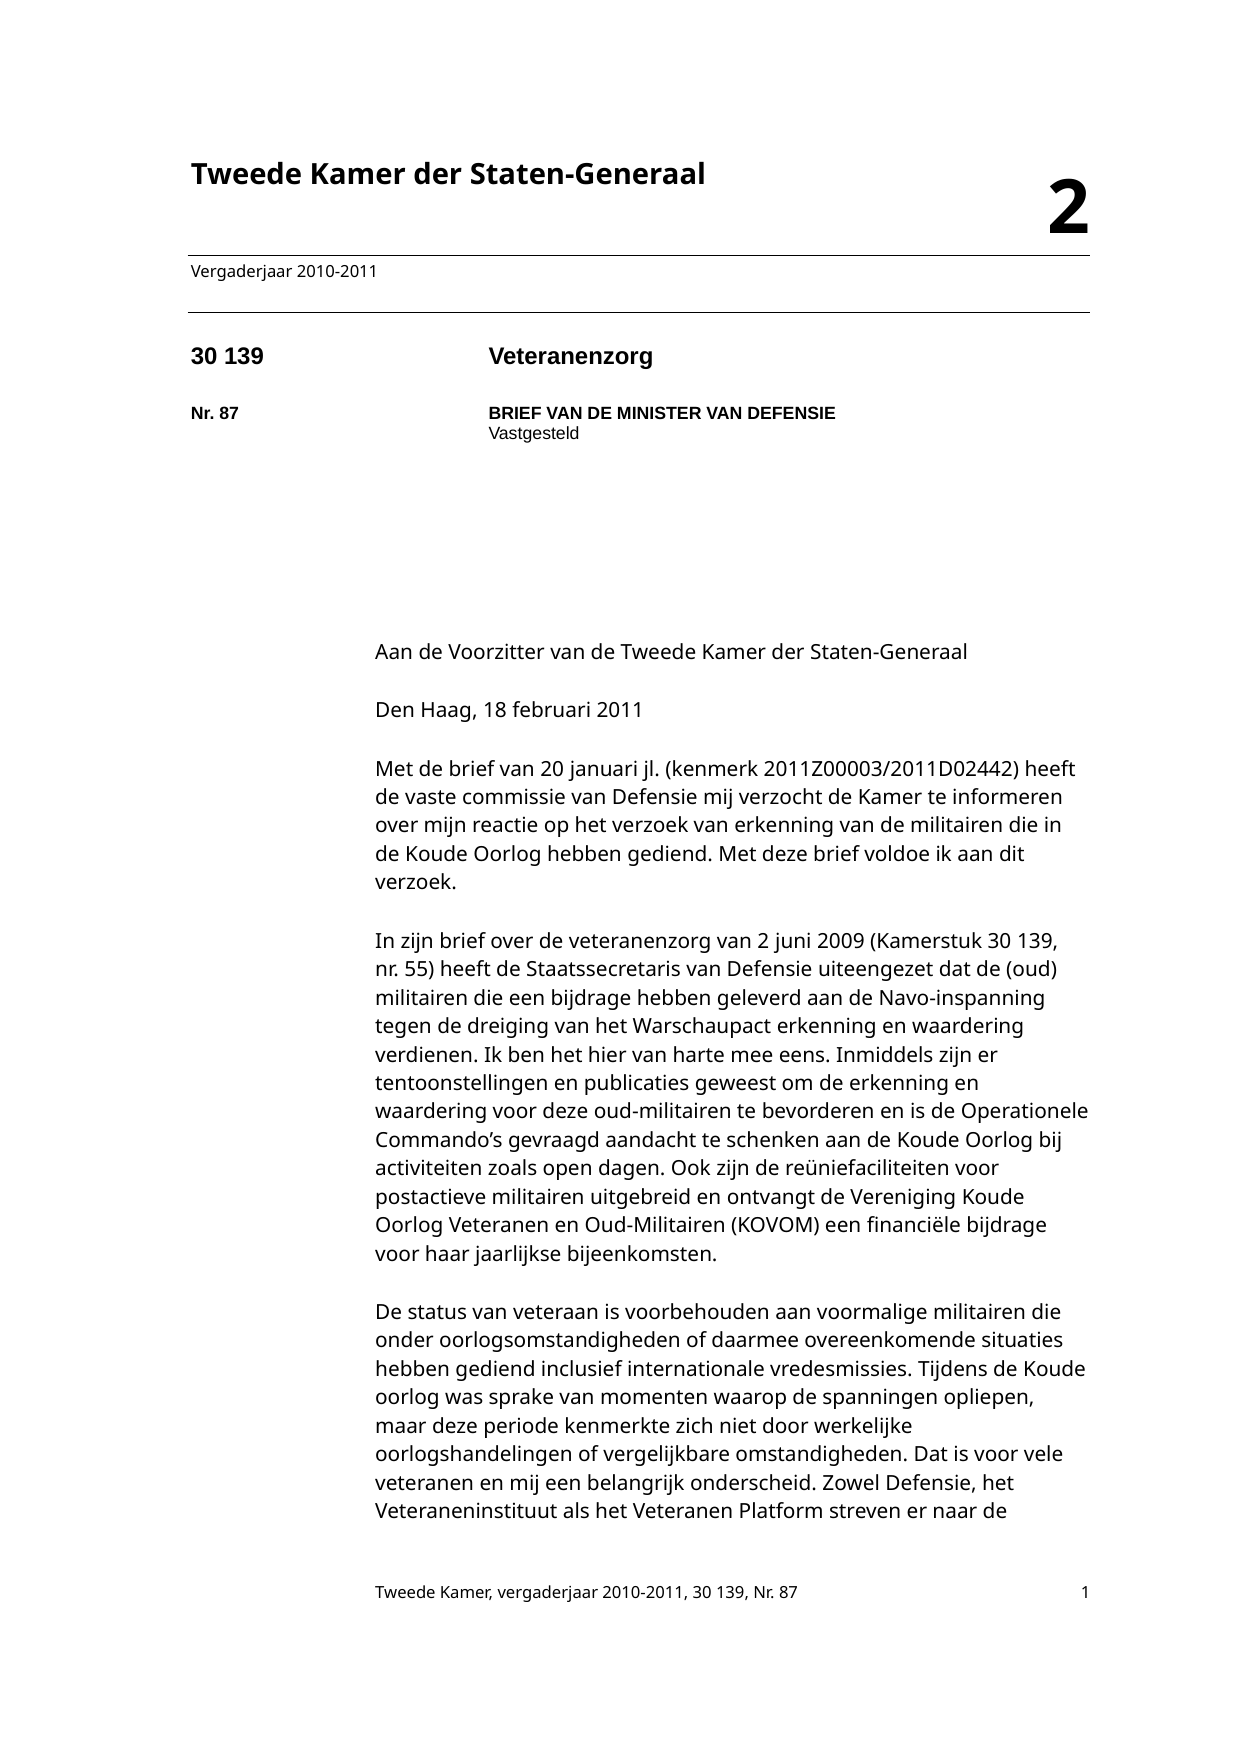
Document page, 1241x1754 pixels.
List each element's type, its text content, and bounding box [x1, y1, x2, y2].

table_cell [485, 256, 1090, 312]
table_header 2 [910, 150, 1090, 255]
table_cell Veteranenzorg [485, 339, 1090, 399]
text In zijn brief over de veteranenzorg van 2 juni 2009 (Kamerstuk 30 139, nr. 55) heeft de Staatssecretaris van Defensie uiteengezet dat de (oud) militairen die een bijdrage hebben geleverd aan de Navo-inspanning tegen de dreiging van het Warschaupact erkenning en waardering verdienen. Ik ben het hier van harte mee eens. Inmiddels zijn er tentoonstellingen en publicaties geweest om de erkenning en waardering voor deze oud-militairen te bevorderen en is de Operationele Commando’s gevraagd aandacht te schenken aan de Koude Oorlog bij activiteiten zoals open dagen. Ook zijn de reüniefaciliteiten voor postactieve militairen uitgebreid en ontvangt de Vereniging Koude Oorlog Veteranen en Oud-Militairen (KOVOM) een financiële bijdrage voor haar jaarlijkse bijeenkomsten. [375, 926, 1090, 1267]
table_cell [188, 313, 485, 339]
table_cell BRIEF VAN DE MINISTER VAN DEFENSIE Vastgesteld [485, 399, 1090, 518]
table_cell [485, 313, 1090, 339]
table_cell 30 139 [188, 339, 485, 399]
text Aan de Voorzitter van de Tweede Kamer der Staten-Generaal [375, 637, 1090, 665]
text De status van veteraan is voorbehouden aan voormalige militairen die onder oorlogsomstandigheden of daarmee overeenkomende situaties hebben gediend inclusief internationale vredesmissies. Tijdens de Koude oorlog was sprake van momenten waarop de spanningen opliepen, maar deze periode kenmerkte zich niet door werkelijke oorlogshandelingen of vergelijkbare omstandigheden. Dat is voor vele veteranen en mij een belangrijk onderscheid. Zowel Defensie, het Veteraneninstituut als het Veteranen Platform streven er naar de [375, 1297, 1090, 1525]
text Den Haag, 18 februari 2011 [375, 695, 1090, 724]
text Met de brief van 20 januari jl. (kenmerk 2011Z00003/2011D02442) heeft de vaste commissie van Defensie mij verzocht de Kamer te informeren over mijn reactie op het verzoek van erkenning van de militairen die in de Koude Oorlog hebben gediend. Met deze brief voldoe ik aan dit verzoek. [375, 754, 1090, 896]
table_cell Nr. 87 [188, 399, 485, 518]
table_header Tweede Kamer der Staten-Generaal [188, 150, 909, 255]
table_cell Vergaderjaar 2010-2011 [188, 256, 485, 312]
